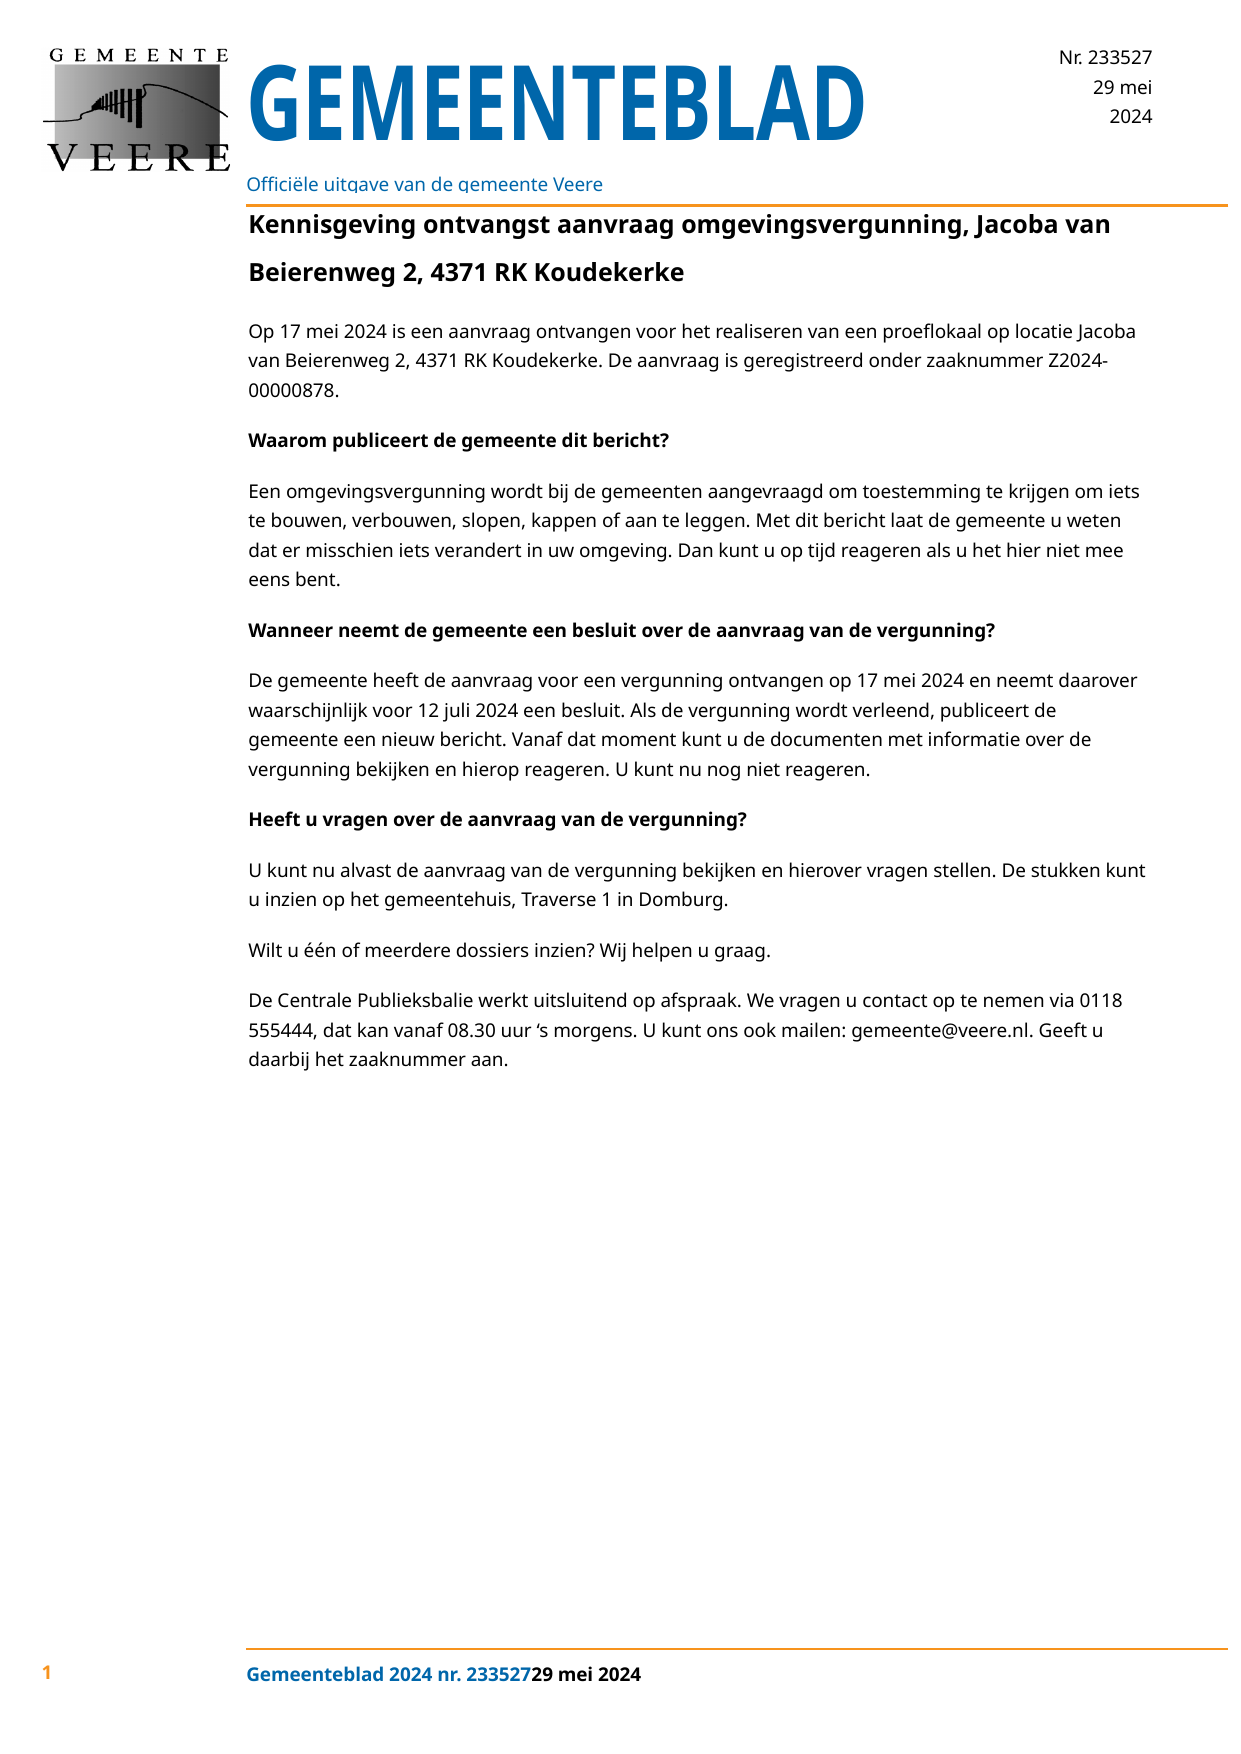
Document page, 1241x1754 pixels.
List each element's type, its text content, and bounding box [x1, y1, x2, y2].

text De Centrale Publieksbalie werkt uitsluitend op afspraak. We vragen u contact op te nemen via 0118 555444, dat kan vanaf 08.30 uur ‘s morgens. U kunt ons ook mailen: gemeente@veere.nl. Geeft u daarbij het zaaknummer aan. [248, 987, 1152, 1072]
text Kennisgeving ontvangst aanvraag omgevingsvergunning, Jacoba van Beierenweg 2, 4371 RK Koudekerke [248, 207, 1152, 288]
text Wanneer neemt de gemeente een besluit over de aanvraag van de vergunning? [248, 617, 1152, 643]
text Heeft u vragen over de aanvraag van de vergunning? [248, 807, 1152, 832]
text Wilt u één of meerdere dossiers inzien? Wij helpen u graag. [248, 937, 1152, 963]
text Op 17 mei 2024 is een aanvraag ontvangen voor het realiseren van een proeflokaal op locatie Jacoba van Beierenweg 2, 4371 RK Koudekerke. De aanvraag is geregistreerd onder zaaknummer Z2024-00000878. [248, 318, 1152, 403]
text Waarom publiceert de gemeente dit bericht? [248, 427, 1152, 453]
picture [41, 47, 231, 172]
text Een omgevingsvergunning wordt bij de gemeenten aangevraagd om toestemming te krijgen om iets te bouwen, verbouwen, slopen, kappen of aan te leggen. Met dit bericht laat de gemeente u weten dat er misschien iets verandert in uw omgeving. Dan kunt u op tijd reageren als u het hier niet mee eens bent. [248, 478, 1152, 592]
text U kunt nu alvast de aanvraag van de vergunning bekijken en hierover vragen stellen. De stukken kunt u inzien op het gemeentehuis, Traverse 1 in Domburg. [248, 857, 1152, 912]
text De gemeente heeft de aanvraag voor een vergunning ontvangen op 17 mei 2024 en neemt daarover waarschijnlijk voor 12 juli 2024 een besluit. Als de vergunning wordt verleend, publiceert de gemeente een nieuw bericht. Vanaf dat moment kunt u de documenten met informatie over de vergunning bekijken en hierop reageren. U kunt nu nog niet reageren. [248, 667, 1152, 782]
